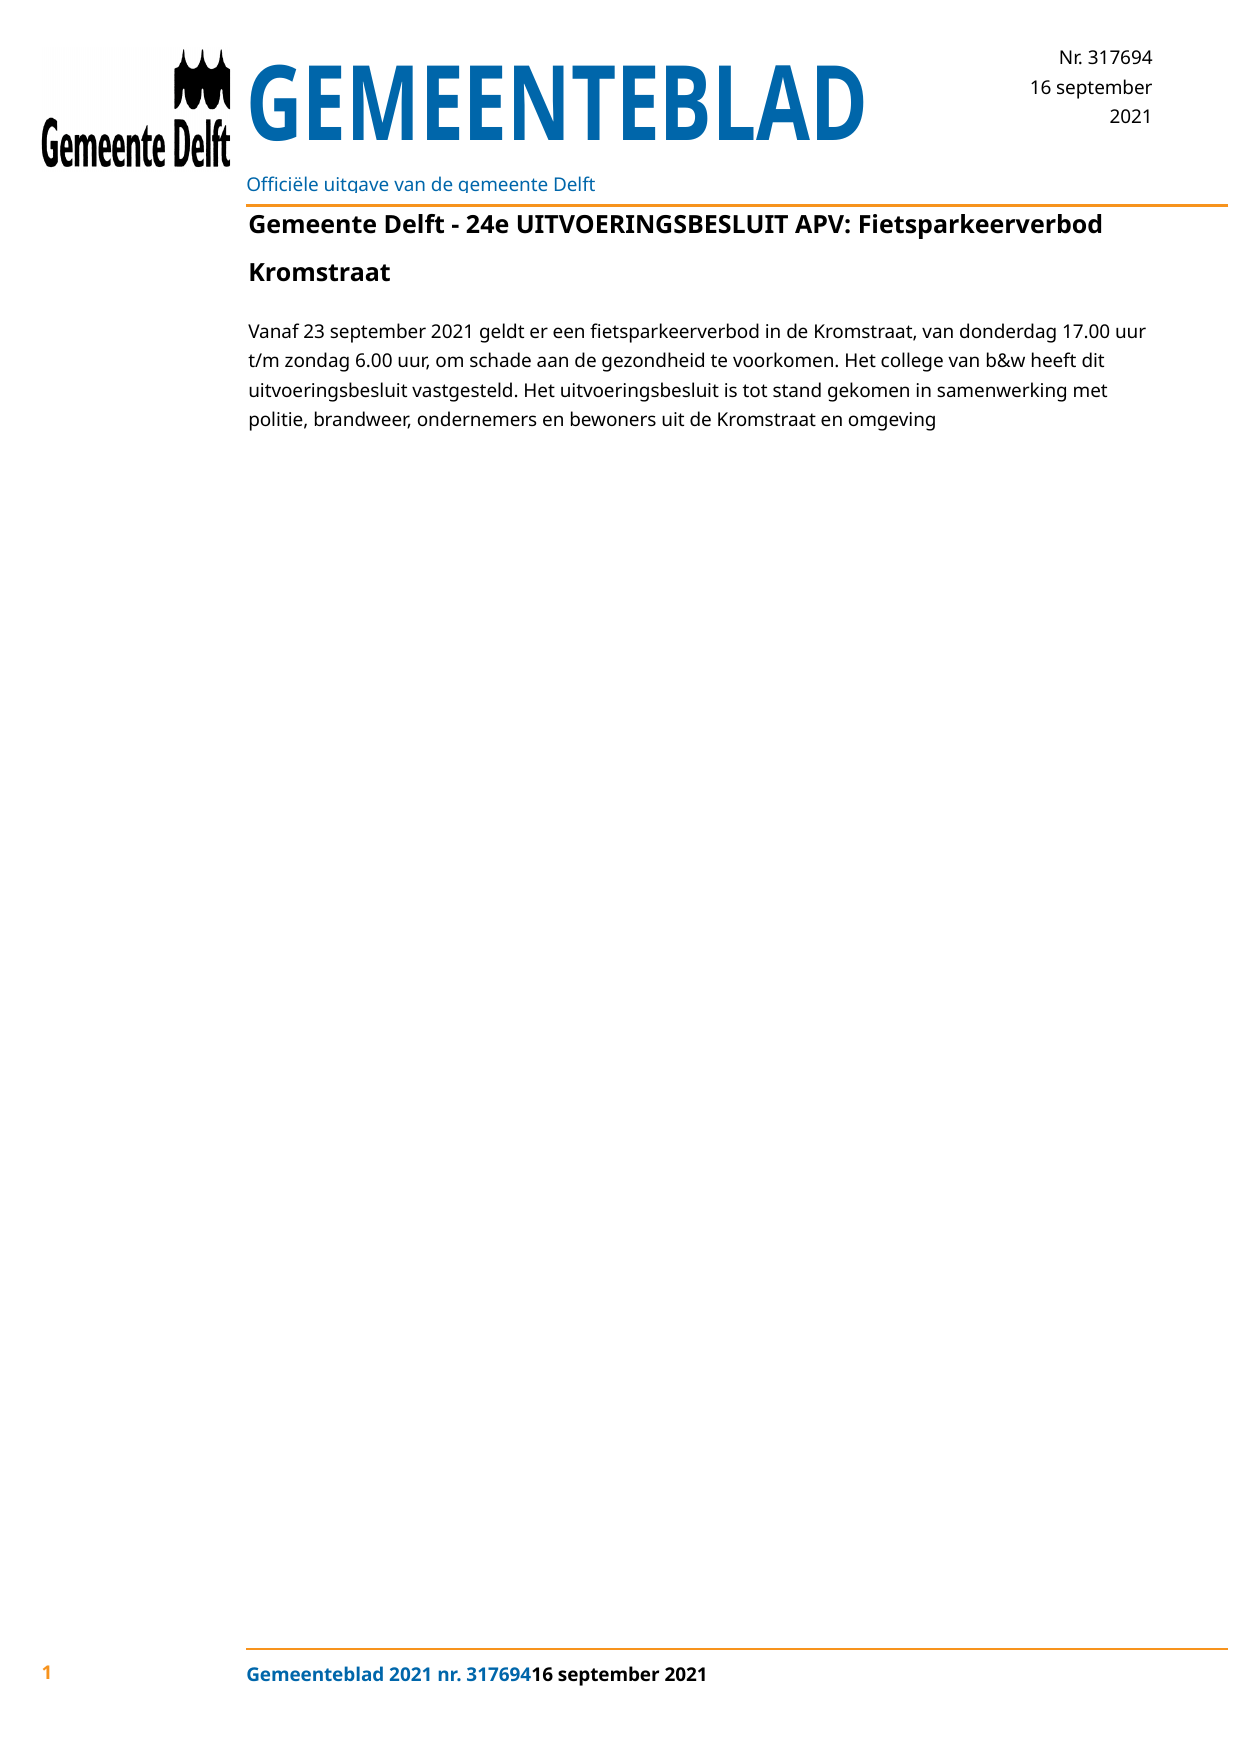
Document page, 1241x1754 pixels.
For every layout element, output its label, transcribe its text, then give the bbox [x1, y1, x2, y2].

picture [41, 47, 231, 172]
text Vanaf 23 september 2021 geldt er een fietsparkeerverbod in de Kromstraat, van donderdag 17.00 uur t/m zondag 6.00 uur, om schade aan de gezondheid te voorkomen. Het college van b&w heeft dit uitvoeringsbesluit vastgesteld. Het uitvoeringsbesluit is tot stand gekomen in samenwerking met politie, brandweer, ondernemers en bewoners uit de Kromstraat en omgeving [248, 318, 1152, 432]
text Gemeente Delft - 24e UITVOERINGSBESLUIT APV: Fietsparkeerverbod Kromstraat [248, 207, 1152, 288]
